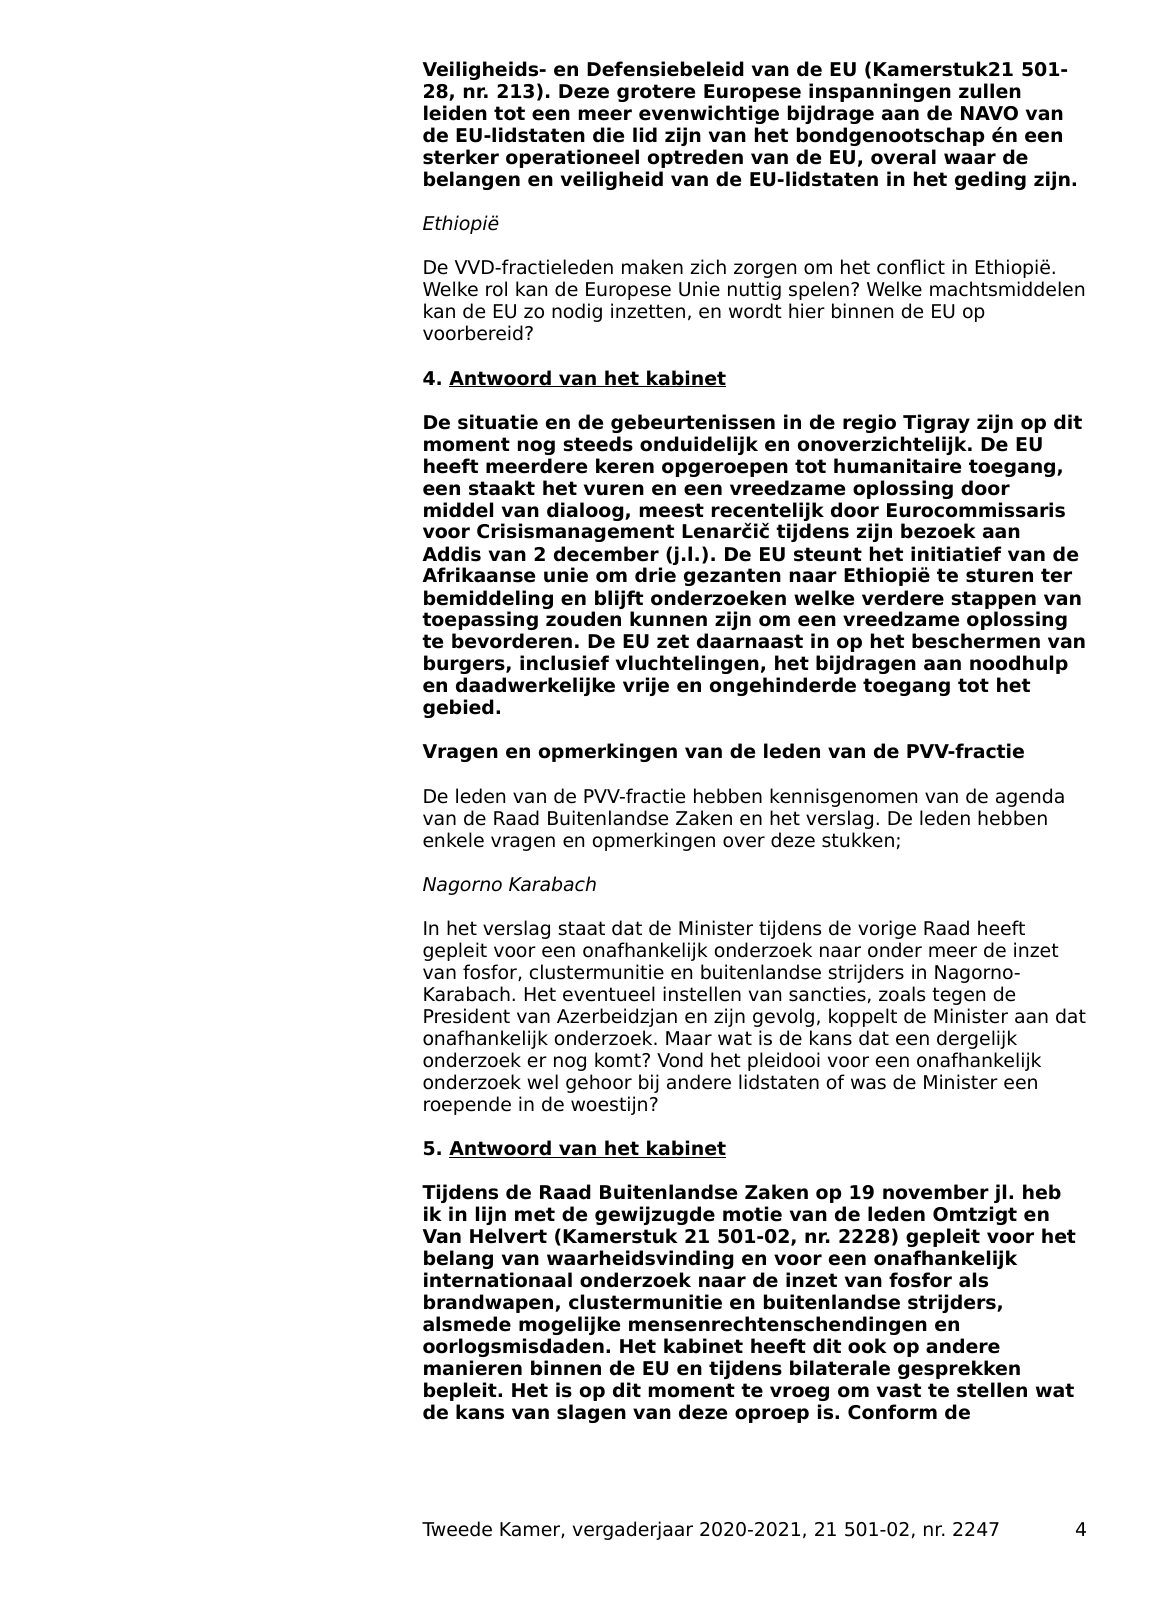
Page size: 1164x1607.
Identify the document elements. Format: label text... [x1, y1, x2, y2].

subtitle Ethiopië [422, 213, 1087, 235]
text Tijdens de Raad Buitenlandse Zaken op 19 november jl. heb ik in lijn met de gewijzugde motie van de leden Omtzigt en Van Helvert (Kamerstuk 21 501-02, nr. 2228) gepleit voor het belang van waarheidsvinding en voor een onafhankelijk internationaal onderzoek naar de inzet van fosfor als brandwapen, clustermunitie en buitenlandse strijders, alsmede mogelijke mensenrechtenschendingen en oorlogsmisdaden. Het kabinet heeft dit ook op andere manieren binnen de EU en tijdens bilaterale gesprekken bepleit. Het is op dit moment te vroeg om vast te stellen wat de kans van slagen van deze oproep is. Conform de [422, 1182, 1087, 1424]
text De VVD-fractieleden maken zich zorgen om het conflict in Ethiopië. Welke rol kan de Europese Unie nuttig spelen? Welke machtsmiddelen kan de EU zo nodig inzetten, en wordt hier binnen de EU op voorbereid? [422, 257, 1087, 345]
subtitle 5. Antwoord van het kabinet [422, 1138, 1087, 1160]
subtitle Vragen en opmerkingen van de leden van de PVV-fractie [422, 741, 1087, 763]
subtitle Nagorno Karabach [422, 874, 1087, 896]
text De leden van de PVV-fractie hebben kennisgenomen van de agenda van de Raad Buitenlandse Zaken en het verslag. De leden hebben enkele vragen en opmerkingen over deze stukken; [422, 786, 1087, 852]
text De situatie en de gebeurtenissen in de regio Tigray zijn op dit moment nog steeds onduidelijk en onoverzichtelijk. De EU heeft meerdere keren opgeroepen tot humanitaire toegang, een staakt het vuren en een vreedzame oplossing door middel van dialoog, meest recentelijk door Eurocommissaris voor Crisismanagement Lenarčič tijdens zijn bezoek aan Addis van 2 december (j.l.). De EU steunt het initiatief van de Afrikaanse unie om drie gezanten naar Ethiopië te sturen ter bemiddeling en blijft onderzoeken welke verdere stappen van toepassing zouden kunnen zijn om een vreedzame oplossing te bevorderen. De EU zet daarnaast in op het beschermen van burgers, inclusief vluchtelingen, het bijdragen aan noodhulp en daadwerkelijke vrije en ongehinderde toegang tot het gebied. [422, 412, 1087, 719]
text In het verslag staat dat de Minister tijdens de vorige Raad heeft gepleit voor een onafhankelijk onderzoek naar onder meer de inzet van fosfor, clustermunitie en buitenlandse strijders in Nagorno-Karabach. Het eventueel instellen van sancties, zoals tegen de President van Azerbeidzjan en zijn gevolg, koppelt de Minister aan dat onafhankelijk onderzoek. Maar wat is de kans dat een dergelijk onderzoek er nog komt? Vond het pleidooi voor een onafhankelijk onderzoek wel gehoor bij andere lidstaten of was de Minister een roepende in de woestijn? [422, 918, 1087, 1116]
subtitle 4. Antwoord van het kabinet [422, 367, 1087, 389]
text Veiligheids- en Defensiebeleid van de EU (Kamerstuk21 501-28, nr. 213). Deze grotere Europese inspanningen zullen leiden tot een meer evenwichtige bijdrage aan de NAVO van de EU-lidstaten die lid zijn van het bondgenootschap én een sterker operationeel optreden van de EU, overal waar de belangen en veiligheid van de EU-lidstaten in het geding zijn. [422, 59, 1087, 191]
